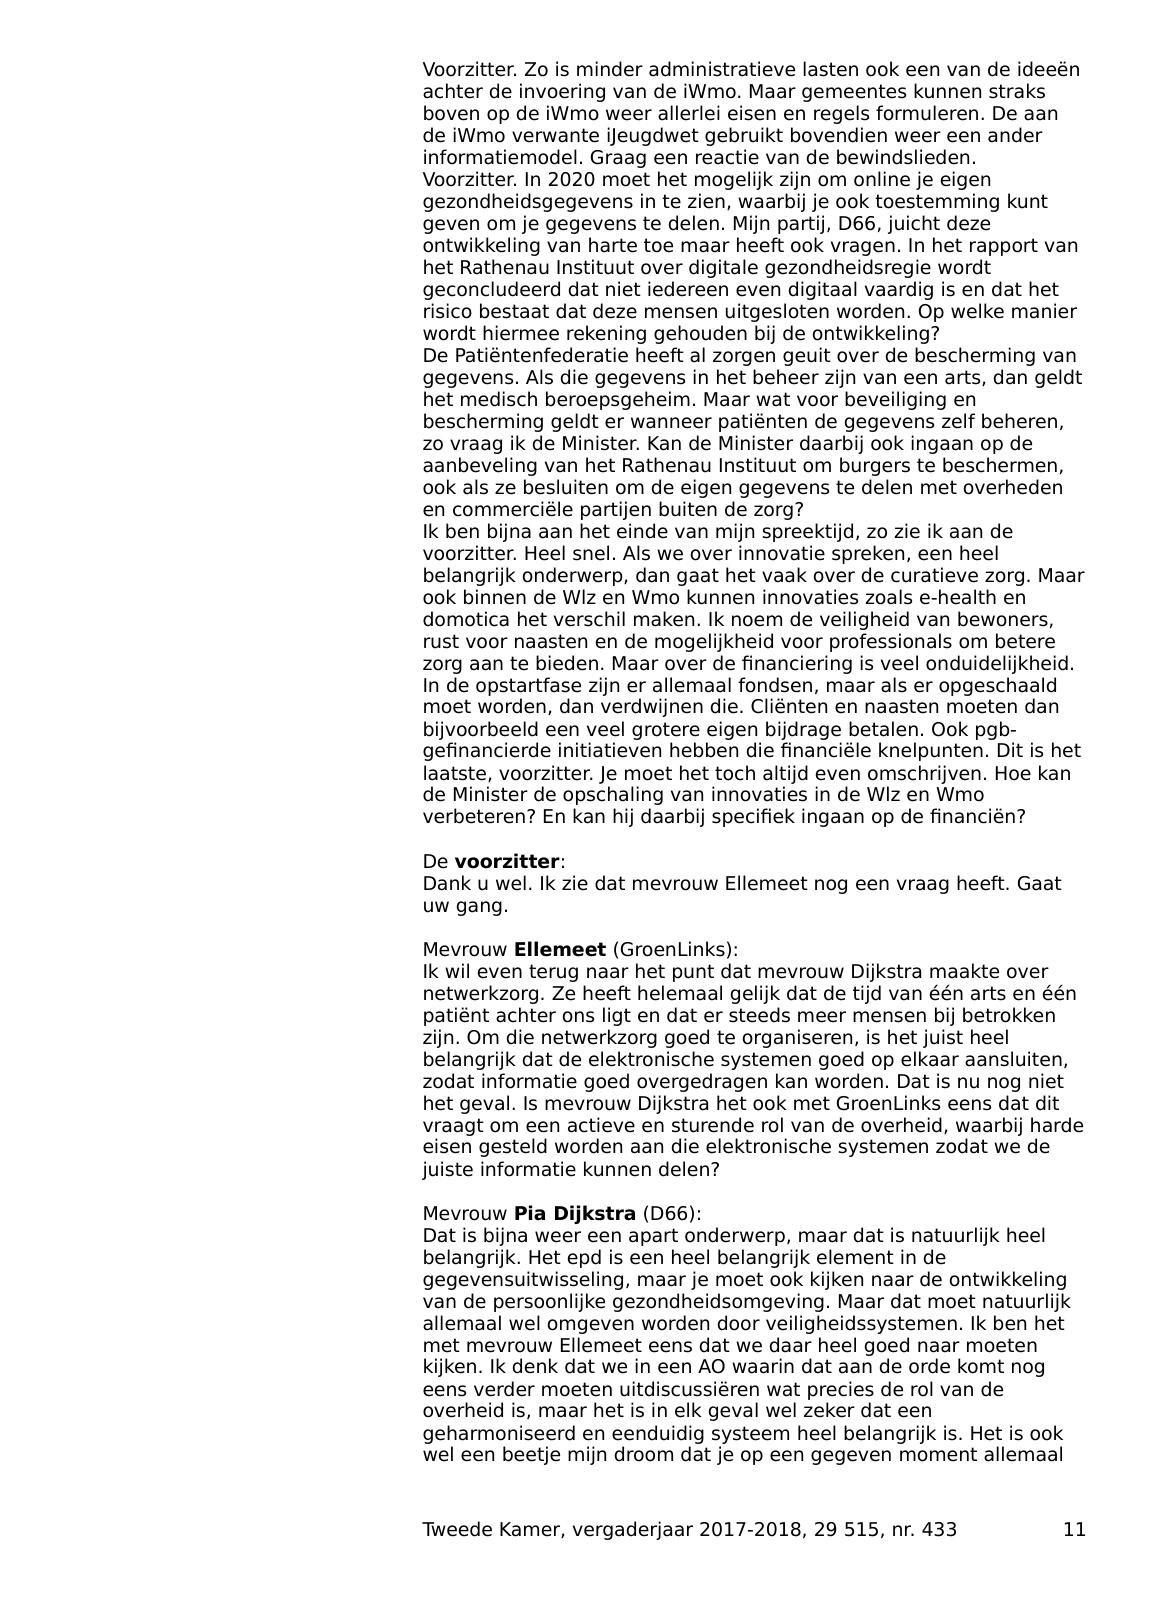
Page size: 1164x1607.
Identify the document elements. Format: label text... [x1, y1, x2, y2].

text Dat is bijna weer een apart onderwerp, maar dat is natuurlijk heel belangrijk. Het epd is een heel belangrijk element in de gegevensuitwisseling, maar je moet ook kijken naar de ontwikkeling van de persoonlijke gezondheidsomgeving. Maar dat moet natuurlijk allemaal wel omgeven worden door veiligheidssystemen. Ik ben het met mevrouw Ellemeet eens dat we daar heel goed naar moeten kijken. Ik denk dat we in een AO waarin dat aan de orde komt nog eens verder moeten uitdiscussiëren wat precies de rol van de overheid is, maar het is in elk geval wel zeker dat een geharmoniseerd en eenduidig systeem heel belangrijk is. Het is ook wel een beetje mijn droom dat je op een gegeven moment allemaal [422, 1224, 1087, 1466]
text Dank u wel. Ik zie dat mevrouw Ellemeet nog een vraag heeft. Gaat uw gang. [422, 872, 1087, 916]
text De voorzitter: [422, 851, 1087, 872]
text Mevrouw Pia Dijkstra (D66): [422, 1203, 1087, 1224]
text Ik wil even terug naar het punt dat mevrouw Dijkstra maakte over netwerkzorg. Ze heeft helemaal gelijk dat de tijd van één arts en één patiënt achter ons ligt en dat er steeds meer mensen bij betrokken zijn. Om die netwerkzorg goed te organiseren, is het juist heel belangrijk dat de elektronische systemen goed op elkaar aansluiten, zodat informatie goed overgedragen kan worden. Dat is nu nog niet het geval. Is mevrouw Dijkstra het ook met GroenLinks eens dat dit vraagt om een actieve en sturende rol van de overheid, waarbij harde eisen gesteld worden aan die elektronische systemen zodat we de juiste informatie kunnen delen? [422, 961, 1087, 1180]
text Mevrouw Ellemeet (GroenLinks): [422, 939, 1087, 961]
text Voorzitter. In 2020 moet het mogelijk zijn om online je eigen gezondheidsgegevens in te zien, waarbij je ook toestemming kunt geven om je gegevens te delen. Mijn partij, D66, juicht deze ontwikkeling van harte toe maar heeft ook vragen. In het rapport van het Rathenau Instituut over digitale gezondheidsregie wordt geconcludeerd dat niet iedereen even digitaal vaardig is en dat het risico bestaat dat deze mensen uitgesloten worden. Op welke manier wordt hiermee rekening gehouden bij de ontwikkeling? [422, 169, 1087, 345]
text De Patiëntenfederatie heeft al zorgen geuit over de bescherming van gegevens. Als die gegevens in het beheer zijn van een arts, dan geldt het medisch beroepsgeheim. Maar wat voor beveiliging en bescherming geldt er wanneer patiënten de gegevens zelf beheren, zo vraag ik de Minister. Kan de Minister daarbij ook ingaan op de aanbeveling van het Rathenau Instituut om burgers te beschermen, ook als ze besluiten om de eigen gegevens te delen met overheden en commerciële partijen buiten de zorg? [422, 345, 1087, 521]
text Ik ben bijna aan het einde van mijn spreektijd, zo zie ik aan de voorzitter. Heel snel. Als we over innovatie spreken, een heel belangrijk onderwerp, dan gaat het vaak over de curatieve zorg. Maar ook binnen de Wlz en Wmo kunnen innovaties zoals e-health en domotica het verschil maken. Ik noem de veiligheid van bewoners, rust voor naasten en de mogelijkheid voor professionals om betere zorg aan te bieden. Maar over de financiering is veel onduidelijkheid. In de opstartfase zijn er allemaal fondsen, maar als er opgeschaald moet worden, dan verdwijnen die. Cliënten en naasten moeten dan bijvoorbeeld een veel grotere eigen bijdrage betalen. Ook pgb-gefinancierde initiatieven hebben die financiële knelpunten. Dit is het laatste, voorzitter. Je moet het toch altijd even omschrijven. Hoe kan de Minister de opschaling van innovaties in de Wlz en Wmo verbeteren? En kan hij daarbij specifiek ingaan op de financiën? [422, 521, 1087, 828]
text Voorzitter. Zo is minder administratieve lasten ook een van de ideeën achter de invoering van de iWmo. Maar gemeentes kunnen straks boven op de iWmo weer allerlei eisen en regels formuleren. De aan de iWmo verwante iJeugdwet gebruikt bovendien weer een ander informatiemodel. Graag een reactie van de bewindslieden. [422, 59, 1087, 169]
